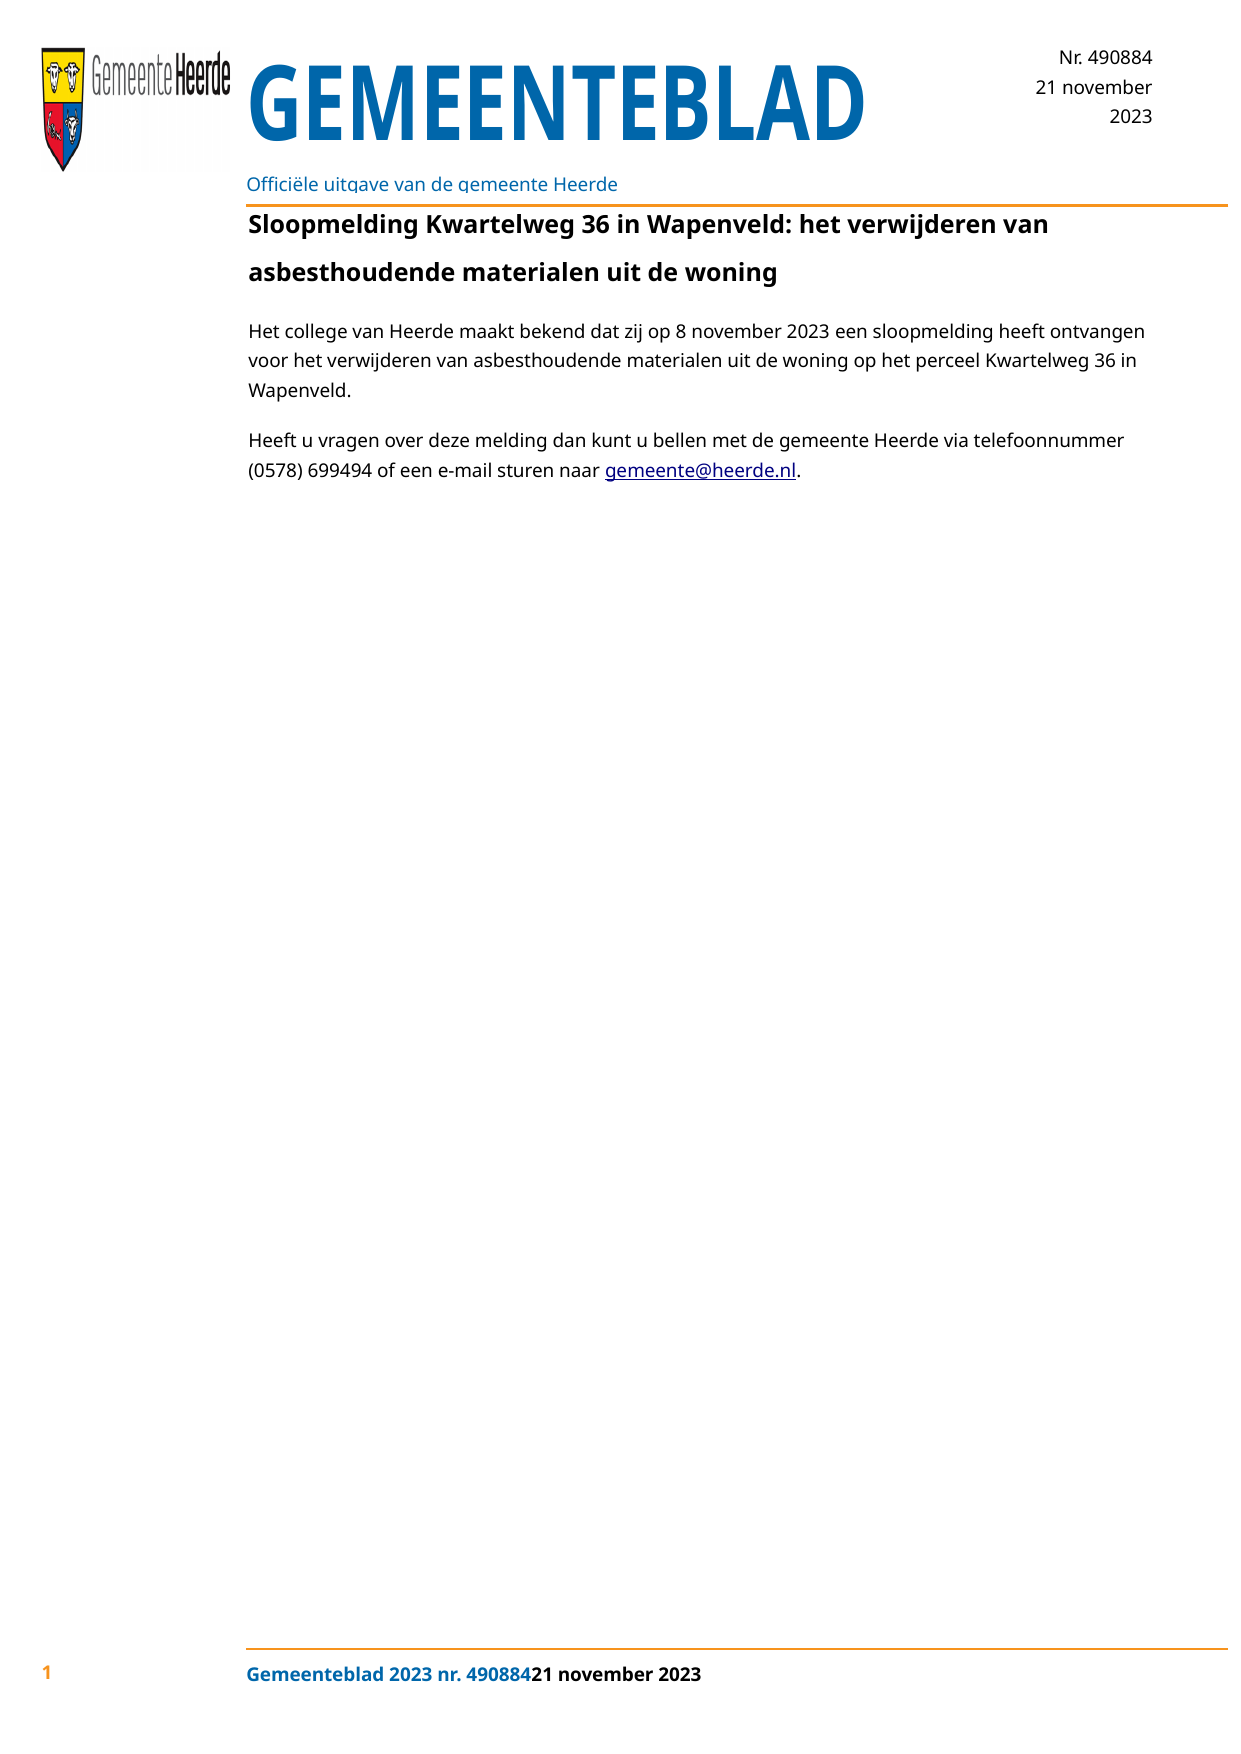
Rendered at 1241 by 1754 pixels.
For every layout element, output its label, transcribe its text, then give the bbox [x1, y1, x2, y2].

text Heeft u vragen over deze melding dan kunt u bellen met de gemeente Heerde via telefoonnummer (0578) 699494 of een e-mail sturen naar gemeente@heerde.nl. [248, 427, 1152, 483]
picture [41, 47, 231, 172]
text Het college van Heerde maakt bekend dat zij op 8 november 2023 een sloopmelding heeft ontvangen voor het verwijderen van asbesthoudende materialen uit de woning op het perceel Kwartelweg 36 in Wapenveld. [248, 318, 1152, 403]
text Sloopmelding Kwartelweg 36 in Wapenveld: het verwijderen van asbesthoudende materialen uit de woning [248, 207, 1152, 288]
